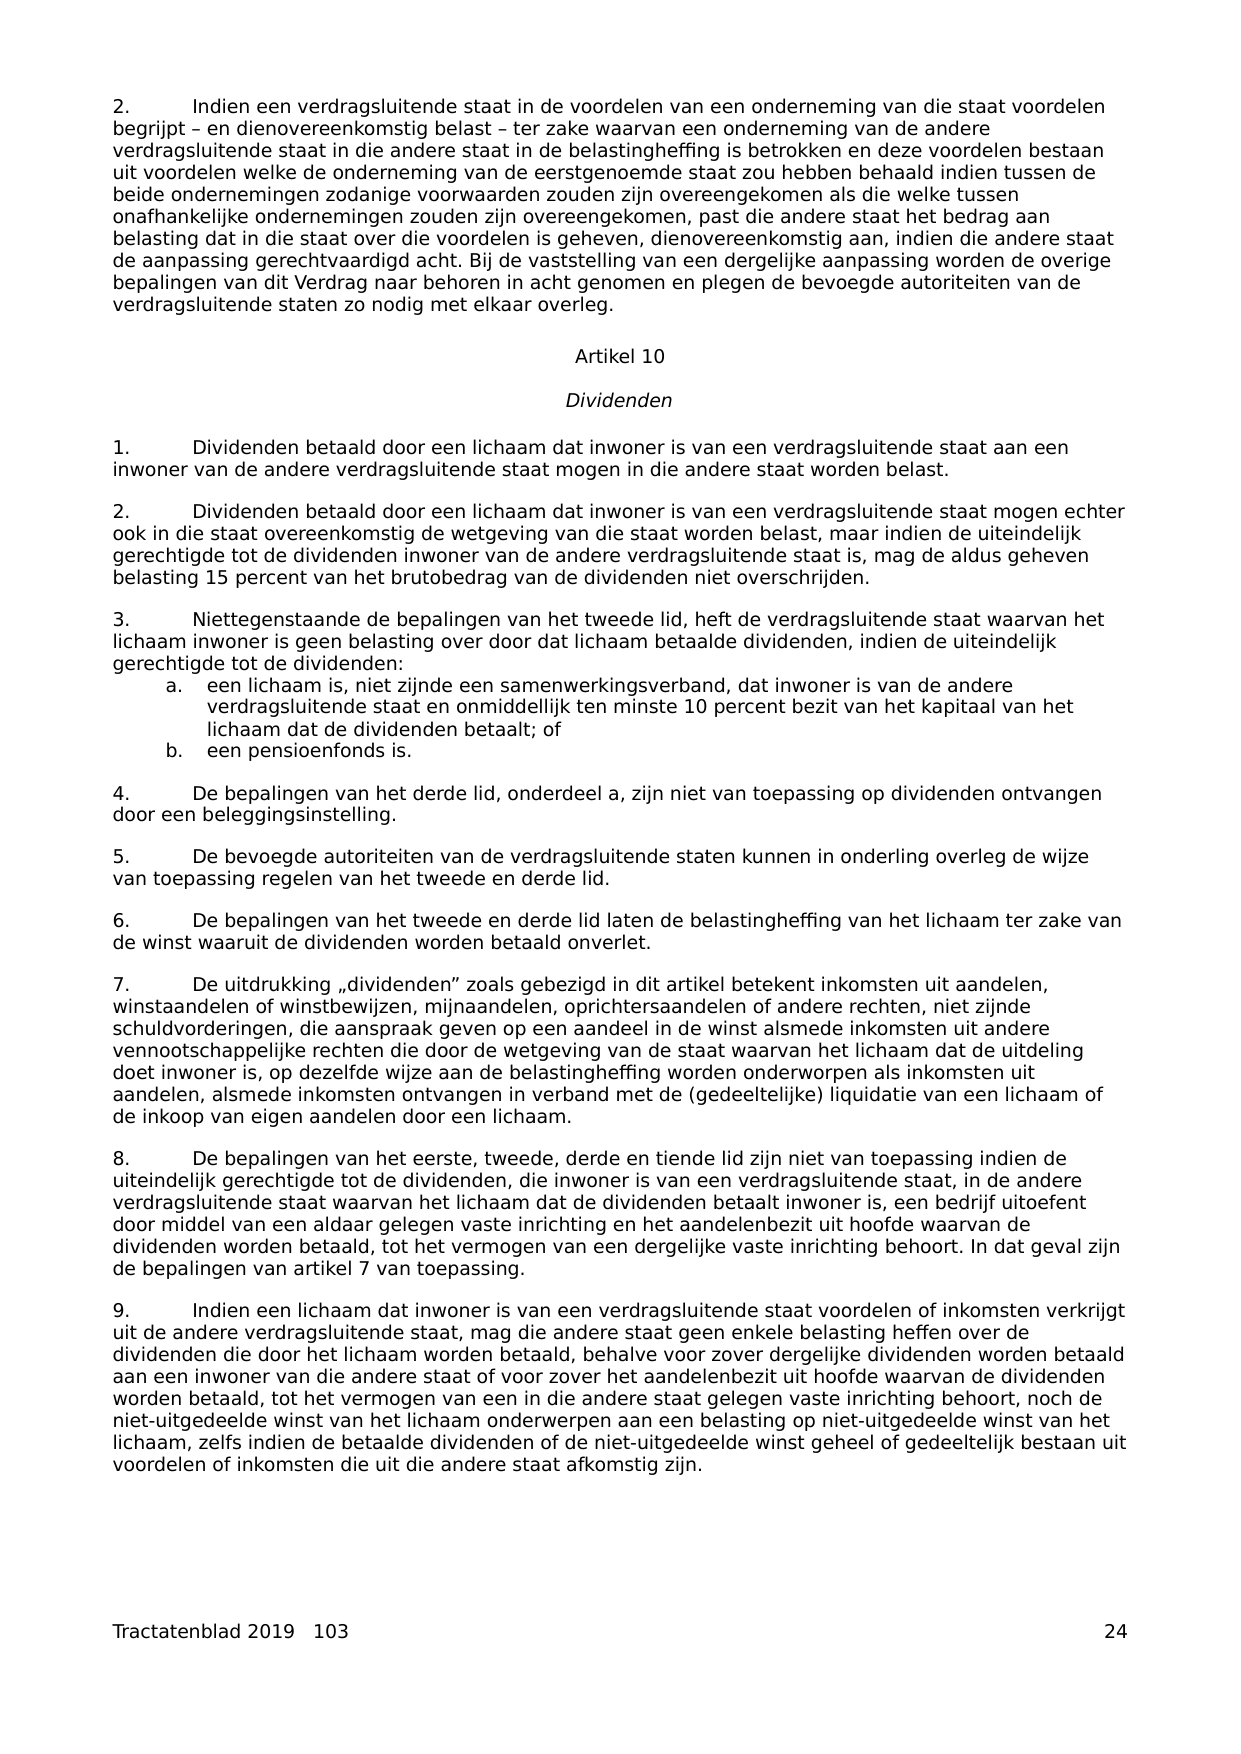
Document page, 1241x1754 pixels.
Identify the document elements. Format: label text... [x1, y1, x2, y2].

subtitle Artikel 10 Dividenden [112, 346, 1128, 412]
text 3. Niettegenstaande de bepalingen van het tweede lid, heft de verdragsluitende staat waarvan het lichaam inwoner is geen belasting over door dat lichaam betaalde dividenden, indien de uiteindelijk gerechtigde tot de dividenden: [112, 608, 1128, 674]
text 5. De bevoegde autoriteiten van de verdragsluitende staten kunnen in onderling overleg de wijze van toepassing regelen van het tweede en derde lid. [112, 846, 1128, 890]
text 2. Dividenden betaald door een lichaam dat inwoner is van een verdragsluitende staat mogen echter ook in die staat overeenkomstig de wetgeving van die staat worden belast, maar indien de uiteindelijk gerechtigde tot de dividenden inwoner van de andere verdragsluitende staat is, mag de aldus geheven belasting 15 percent van het brutobedrag van de dividenden niet overschrijden. [112, 501, 1128, 588]
text 1. Dividenden betaald door een lichaam dat inwoner is van een verdragsluitende staat aan een inwoner van de andere verdragsluitende staat mogen in die andere staat worden belast. [112, 437, 1128, 481]
text 6. De bepalingen van het tweede en derde lid laten de belastingheffing van het lichaam ter zake van de winst waaruit de dividenden worden betaald onverlet. [112, 910, 1128, 954]
text 4. De bepalingen van het derde lid, onderdeel a, zijn niet van toepassing op dividenden ontvangen door een beleggingsinstelling. [112, 782, 1128, 826]
text a. een lichaam is, niet zijnde een samenwerkingsverband, dat inwoner is van de andere verdragsluitende staat en onmiddellijk ten minste 10 percent bezit van het kapitaal van het lichaam dat de dividenden betaalt; of [165, 674, 1128, 740]
text 7. De uitdrukking „dividenden” zoals gebezigd in dit artikel betekent inkomsten uit aandelen, winstaandelen of winstbewijzen, mijnaandelen, oprichtersaandelen of andere rechten, niet zijnde schuldvorderingen, die aanspraak geven op een aandeel in de winst alsmede inkomsten uit andere vennootschappelijke rechten die door de wetgeving van de staat waarvan het lichaam dat de uitdeling doet inwoner is, op dezelfde wijze aan de belastingheffing worden onderworpen als inkomsten uit aandelen, alsmede inkomsten ontvangen in verband met de (gedeeltelijke) liquidatie van een lichaam of de inkoop van eigen aandelen door een lichaam. [112, 974, 1128, 1128]
text b. een pensioenfonds is. [165, 740, 1128, 762]
text 9. Indien een lichaam dat inwoner is van een verdragsluitende staat voordelen of inkomsten verkrijgt uit de andere verdragsluitende staat, mag die andere staat geen enkele belasting heffen over de dividenden die door het lichaam worden betaald, behalve voor zover dergelijke dividenden worden betaald aan een inwoner van die andere staat of voor zover het aandelenbezit uit hoofde waarvan de dividenden worden betaald, tot het vermogen van een in die andere staat gelegen vaste inrichting behoort, noch de niet-uitgedeelde winst van het lichaam onderwerpen aan een belasting op niet-uitgedeelde winst van het lichaam, zelfs indien de betaalde dividenden of de niet-uitgedeelde winst geheel of gedeeltelijk bestaan uit voordelen of inkomsten die uit die andere staat afkomstig zijn. [112, 1300, 1128, 1476]
text 8. De bepalingen van het eerste, tweede, derde en tiende lid zijn niet van toepassing indien de uiteindelijk gerechtigde tot de dividenden, die inwoner is van een verdragsluitende staat, in de andere verdragsluitende staat waarvan het lichaam dat de dividenden betaalt inwoner is, een bedrijf uitoefent door middel van een aldaar gelegen vaste inrichting en het aandelenbezit uit hoofde waarvan de dividenden worden betaald, tot het vermogen van een dergelijke vaste inrichting behoort. In dat geval zijn de bepalingen van artikel 7 van toepassing. [112, 1148, 1128, 1280]
text 2. Indien een verdragsluitende staat in de voordelen van een onderneming van die staat voordelen begrijpt – en dienovereenkomstig belast – ter zake waarvan een onderneming van de andere verdragsluitende staat in die andere staat in de belastingheffing is betrokken en deze voordelen bestaan uit voordelen welke de onderneming van de eerstgenoemde staat zou hebben behaald indien tussen de beide ondernemingen zodanige voorwaarden zouden zijn overeengekomen als die welke tussen onafhankelijke ondernemingen zouden zijn overeengekomen, past die andere staat het bedrag aan belasting dat in die staat over die voordelen is geheven, dienovereenkomstig aan, indien die andere staat de aanpassing gerechtvaardigd acht. Bij de vaststelling van een dergelijke aanpassing worden de overige bepalingen van dit Verdrag naar behoren in acht genomen en plegen de bevoegde autoriteiten van de verdragsluitende staten zo nodig met elkaar overleg. [112, 96, 1128, 316]
